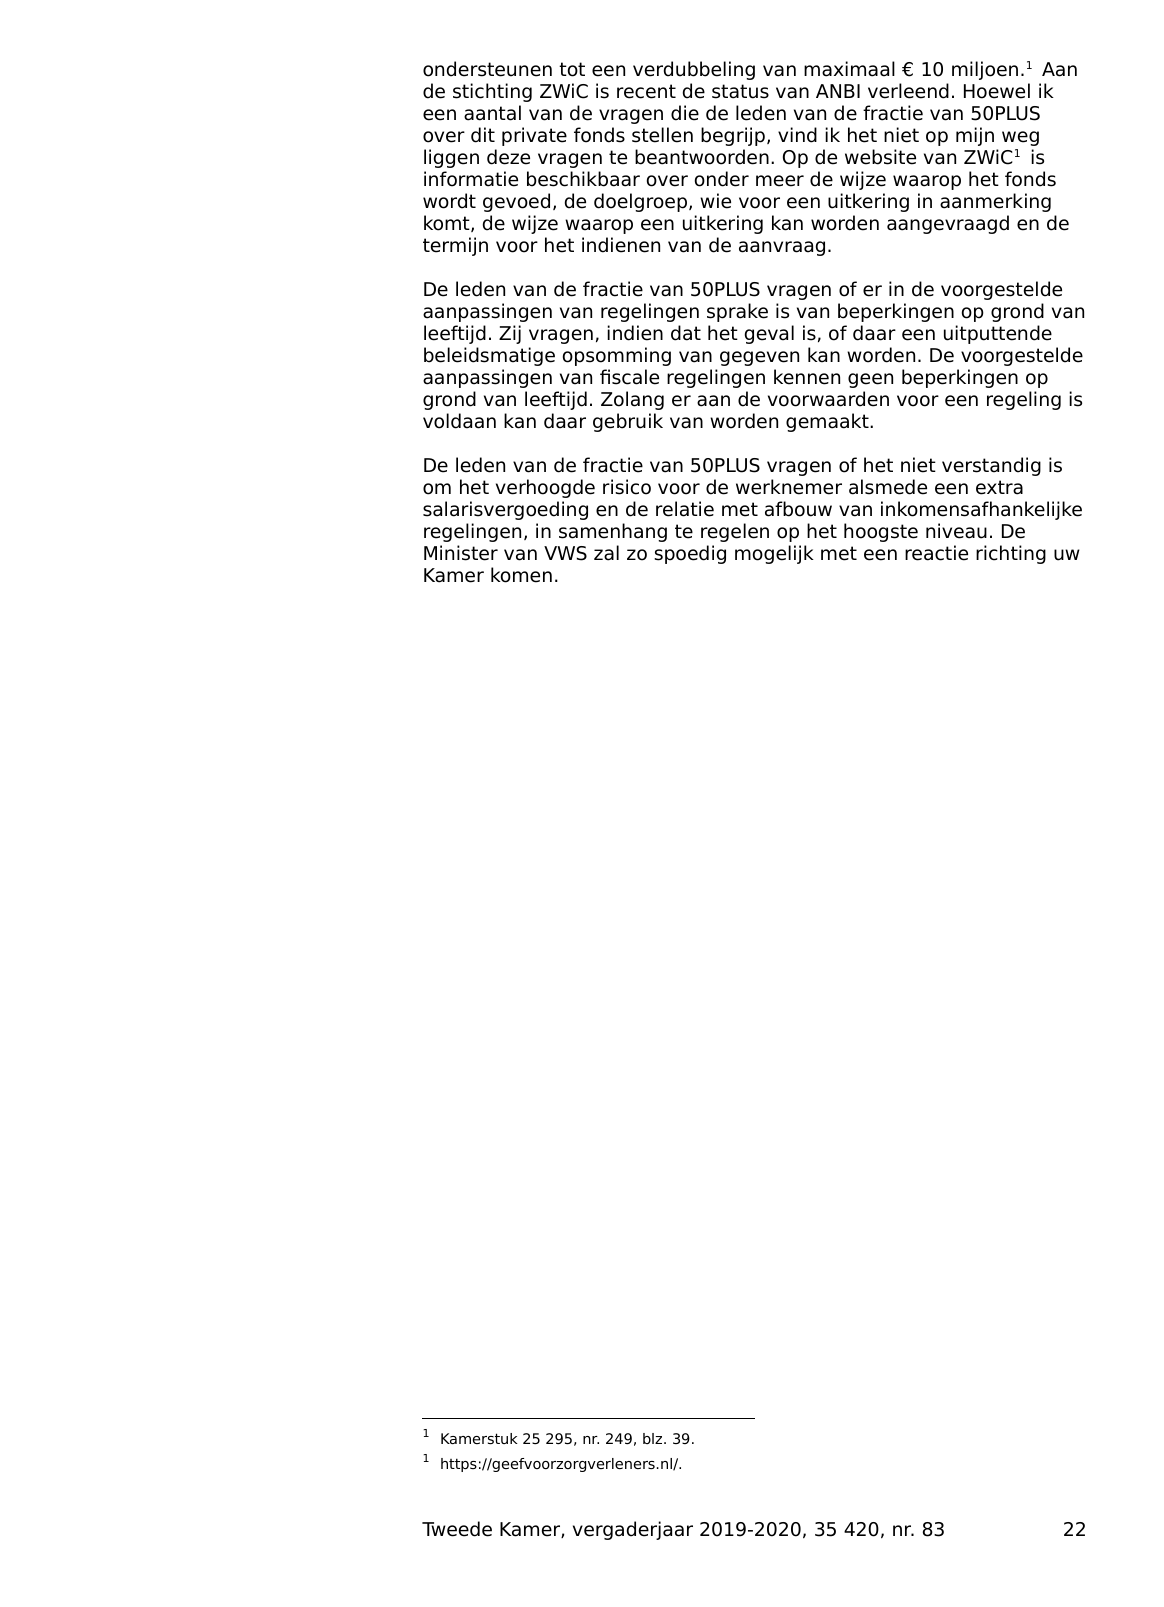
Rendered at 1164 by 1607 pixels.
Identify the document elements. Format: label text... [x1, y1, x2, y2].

text ondersteunen tot een verdubbeling van maximaal € 10 miljoen. Aan de stichting ZWiC is recent de status van ANBI verleend. Hoewel ik een aantal van de vragen die de leden van de fractie van 50PLUS over dit private fonds stellen begrijp, vind ik het niet op mijn weg liggen deze vragen te beantwoorden. Op de website van ZWiC is informatie beschikbaar over onder meer de wijze waarop het fonds wordt gevoed, de doelgroep, wie voor een uitkering in aanmerking komt, de wijze waarop een uitkering kan worden aangevraagd en de termijn voor het indienen van de aanvraag. [422, 59, 1087, 257]
text De leden van de fractie van 50PLUS vragen of er in de voorgestelde aanpassingen van regelingen sprake is van beperkingen op grond van leeftijd. Zij vragen, indien dat het geval is, of daar een uitputtende beleidsmatige opsomming van gegeven kan worden. De voorgestelde aanpassingen van fiscale regelingen kennen geen beperkingen op grond van leeftijd. Zolang er aan de voorwaarden voor een regeling is voldaan kan daar gebruik van worden gemaakt. [422, 279, 1087, 433]
text https://geefvoorzorgverleners.nl/. [422, 1452, 1087, 1474]
text De leden van de fractie van 50PLUS vragen of het niet verstandig is om het verhoogde risico voor de werknemer alsmede een extra salarisvergoeding en de relatie met afbouw van inkomensafhankelijke regelingen, in samenhang te regelen op het hoogste niveau. De Minister van VWS zal zo spoedig mogelijk met een reactie richting uw Kamer komen. [422, 455, 1087, 587]
text Kamerstuk 25 295, nr. 249, blz. 39. [422, 1427, 1087, 1449]
